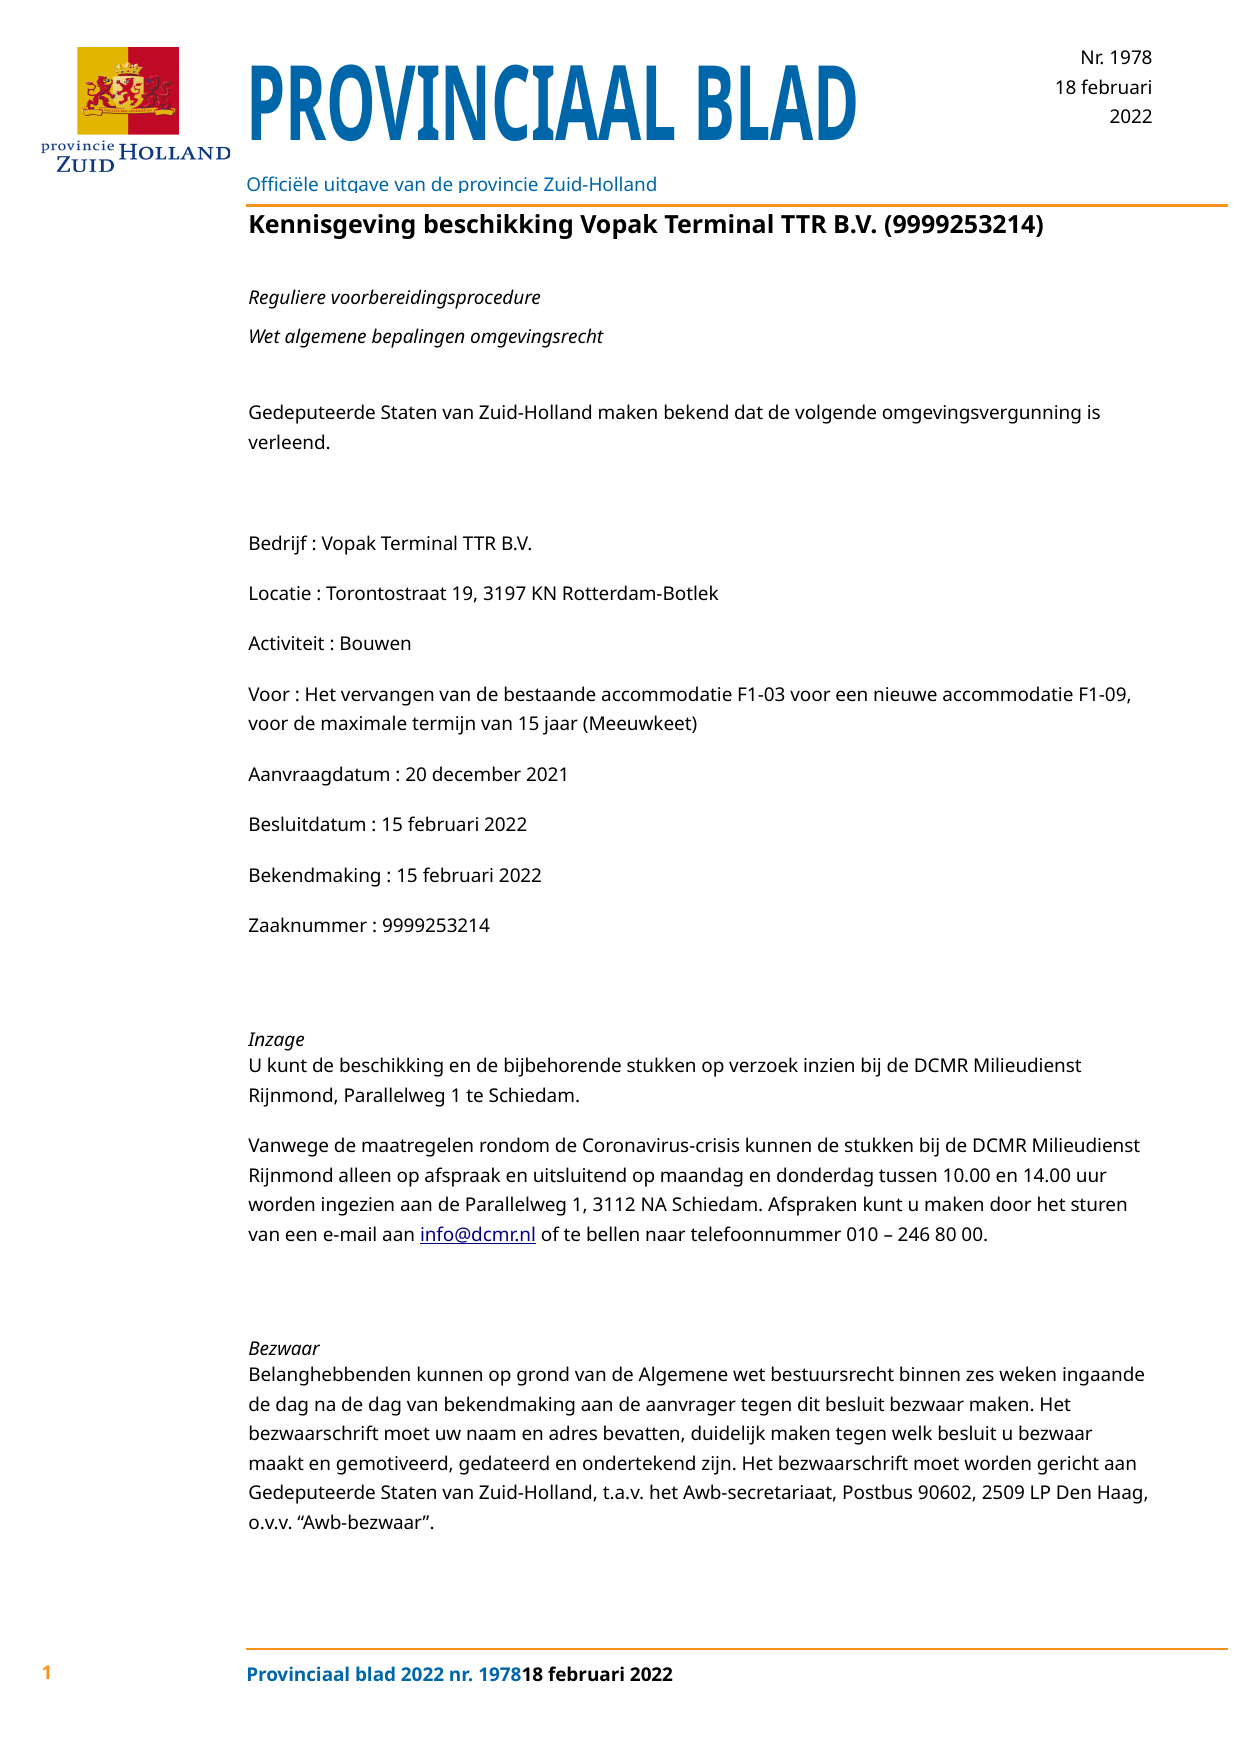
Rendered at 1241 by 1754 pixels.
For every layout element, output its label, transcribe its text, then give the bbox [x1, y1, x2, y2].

text Activiteit : Bouwen [248, 631, 1152, 656]
text Besluitdatum : 15 februari 2022 [248, 811, 1152, 837]
text Aanvraagdatum : 20 december 2021 [248, 761, 1152, 787]
text Belanghebbenden kunnen op grond van de Algemene wet bestuursrecht binnen zes weken ingaande de dag na de dag van bekendmaking aan de aanvrager tegen dit besluit bezwaar maken. Het bezwaarschrift moet uw naam en adres bevatten, duidelijk maken tegen welk besluit u bezwaar maakt en gemotiveerd, gedateerd en ondertekend zijn. Het bezwaarschrift moet worden gericht aan Gedeputeerde Staten van Zuid-Holland, t.a.v. het Awb-secretariaat, Postbus 90602, 2509 LP Den Haag, o.v.v. “Awb-bezwaar”. [248, 1361, 1152, 1535]
text Locatie : Torontostraat 19, 3197 KN Rotterdam-Botlek [248, 580, 1152, 606]
text Inzage [248, 1027, 1152, 1052]
text Vanwege de maatregelen rondom de Coronavirus-crisis kunnen de stukken bij de DCMR Milieudienst Rijnmond alleen op afspraak en uitsluitend op maandag en donderdag tussen 10.00 en 14.00 uur worden ingezien aan de Parallelweg 1, 3112 NA Schiedam. Afspraken kunt u maken door het sturen van een e-mail aan info@dcmr.nl of te bellen naar telefoonnummer 010 – 246 80 00. [248, 1132, 1152, 1247]
text Zaaknummer : 9999253214 [248, 912, 1152, 938]
text Gedeputeerde Staten van Zuid-Holland maken bekend dat de volgende omgevingsvergunning is verleend. [248, 399, 1152, 454]
text Wet algemene bepalingen omgevingsrecht [248, 323, 1152, 349]
text Kennisgeving beschikking Vopak Terminal TTR B.V. (9999253214) [248, 207, 1152, 241]
picture [41, 47, 231, 172]
text Bezwaar [248, 1335, 1152, 1361]
text Bedrijf : Vopak Terminal TTR B.V. [248, 530, 1152, 555]
text U kunt de beschikking en de bijbehorende stukken op verzoek inzien bij de DCMR Milieudienst Rijnmond, Parallelweg 1 te Schiedam. [248, 1052, 1152, 1108]
text Bekendmaking : 15 februari 2022 [248, 862, 1152, 887]
text Reguliere voorbereidingsprocedure [248, 284, 1152, 309]
text Voor : Het vervangen van de bestaande accommodatie F1-03 voor een nieuwe accommodatie F1-09, voor de maximale termijn van 15 jaar (Meeuwkeet) [248, 681, 1152, 736]
